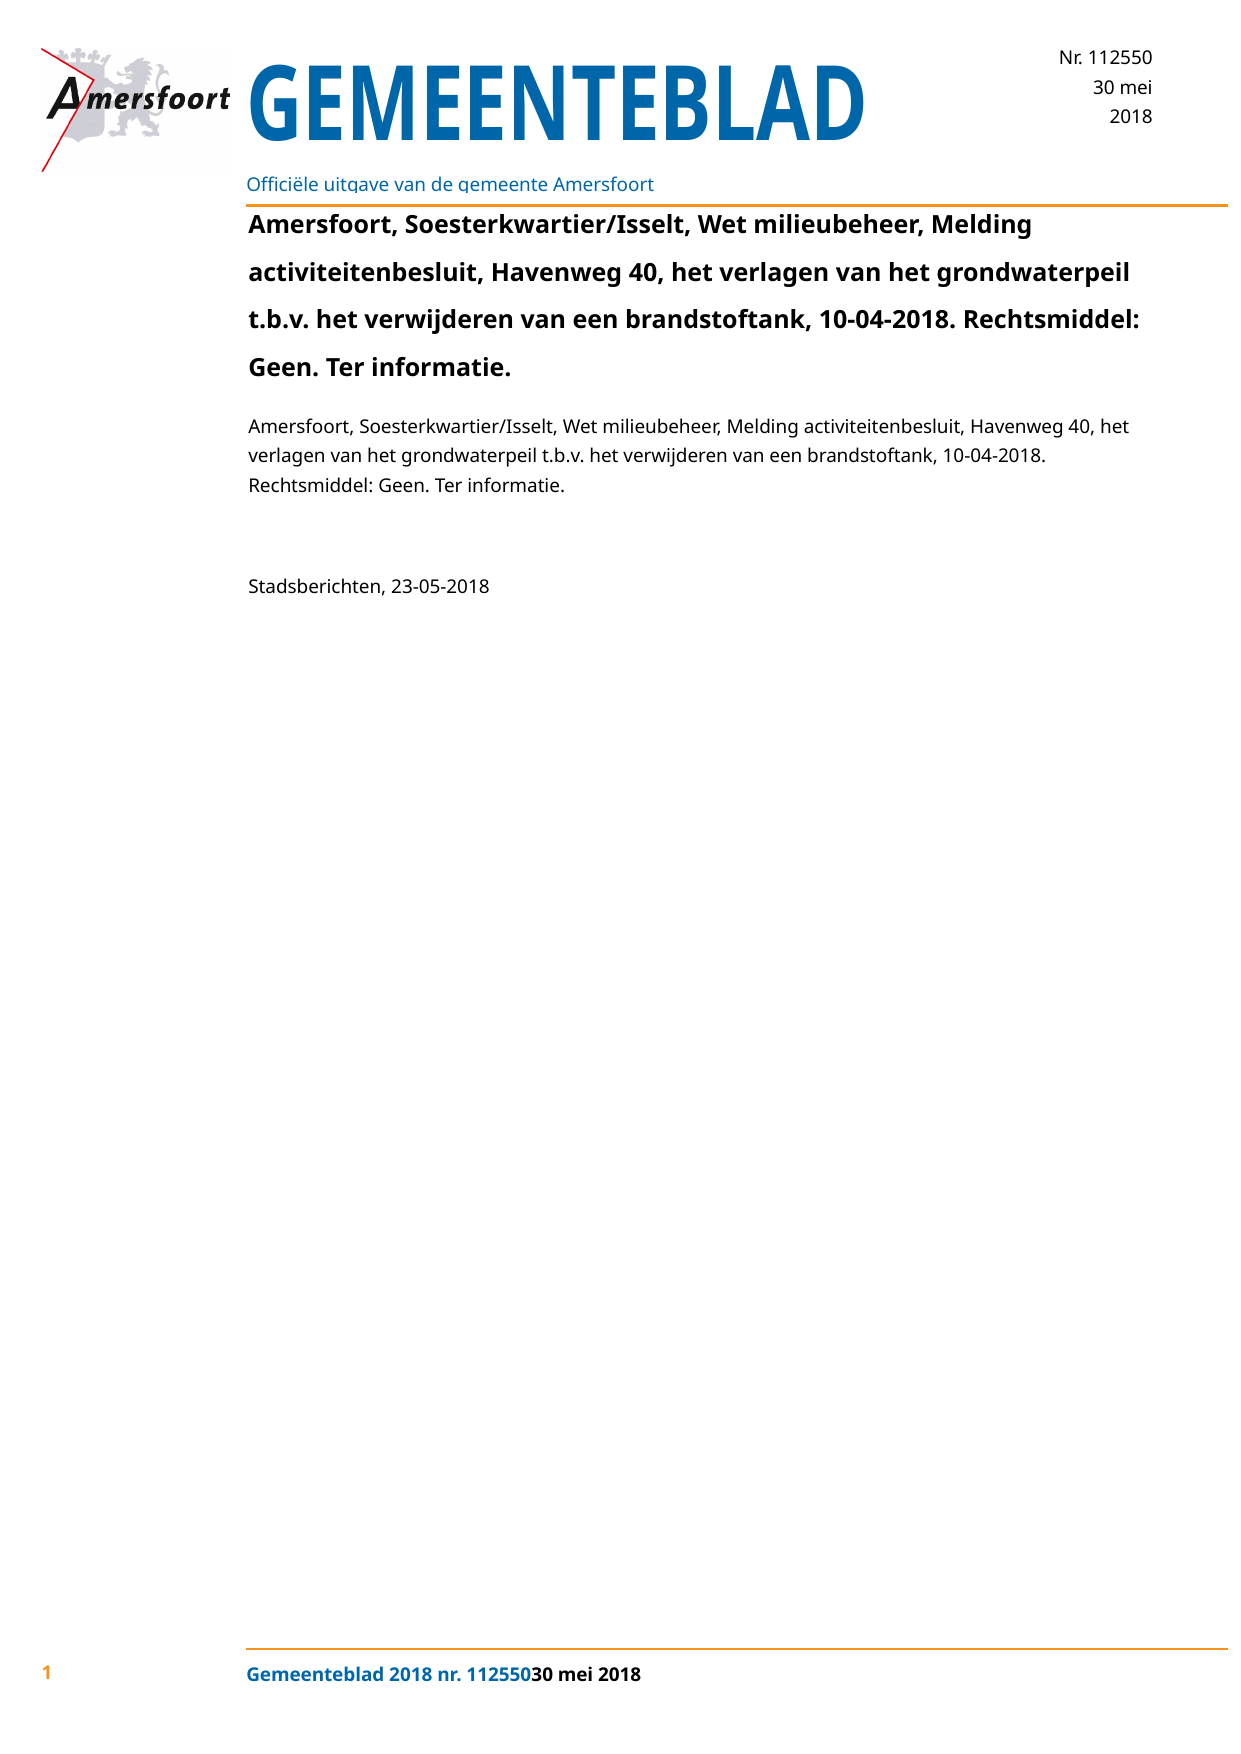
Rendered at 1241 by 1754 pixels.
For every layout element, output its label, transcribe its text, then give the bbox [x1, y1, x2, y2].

text Stadsberichten, 23-05-2018 [248, 573, 1152, 599]
text Amersfoort, Soesterkwartier/Isselt, Wet milieubeheer, Melding activiteitenbesluit, Havenweg 40, het verlagen van het grondwaterpeil t.b.v. het verwijderen van een brandstoftank, 10-04-2018. Rechtsmiddel: Geen. Ter informatie. [248, 413, 1152, 498]
text Amersfoort, Soesterkwartier/Isselt, Wet milieubeheer, Melding activiteitenbesluit, Havenweg 40, het verlagen van het grondwaterpeil t.b.v. het verwijderen van een brandstoftank, 10-04-2018. Rechtsmiddel: Geen. Ter informatie. [248, 207, 1152, 384]
picture [41, 47, 231, 172]
